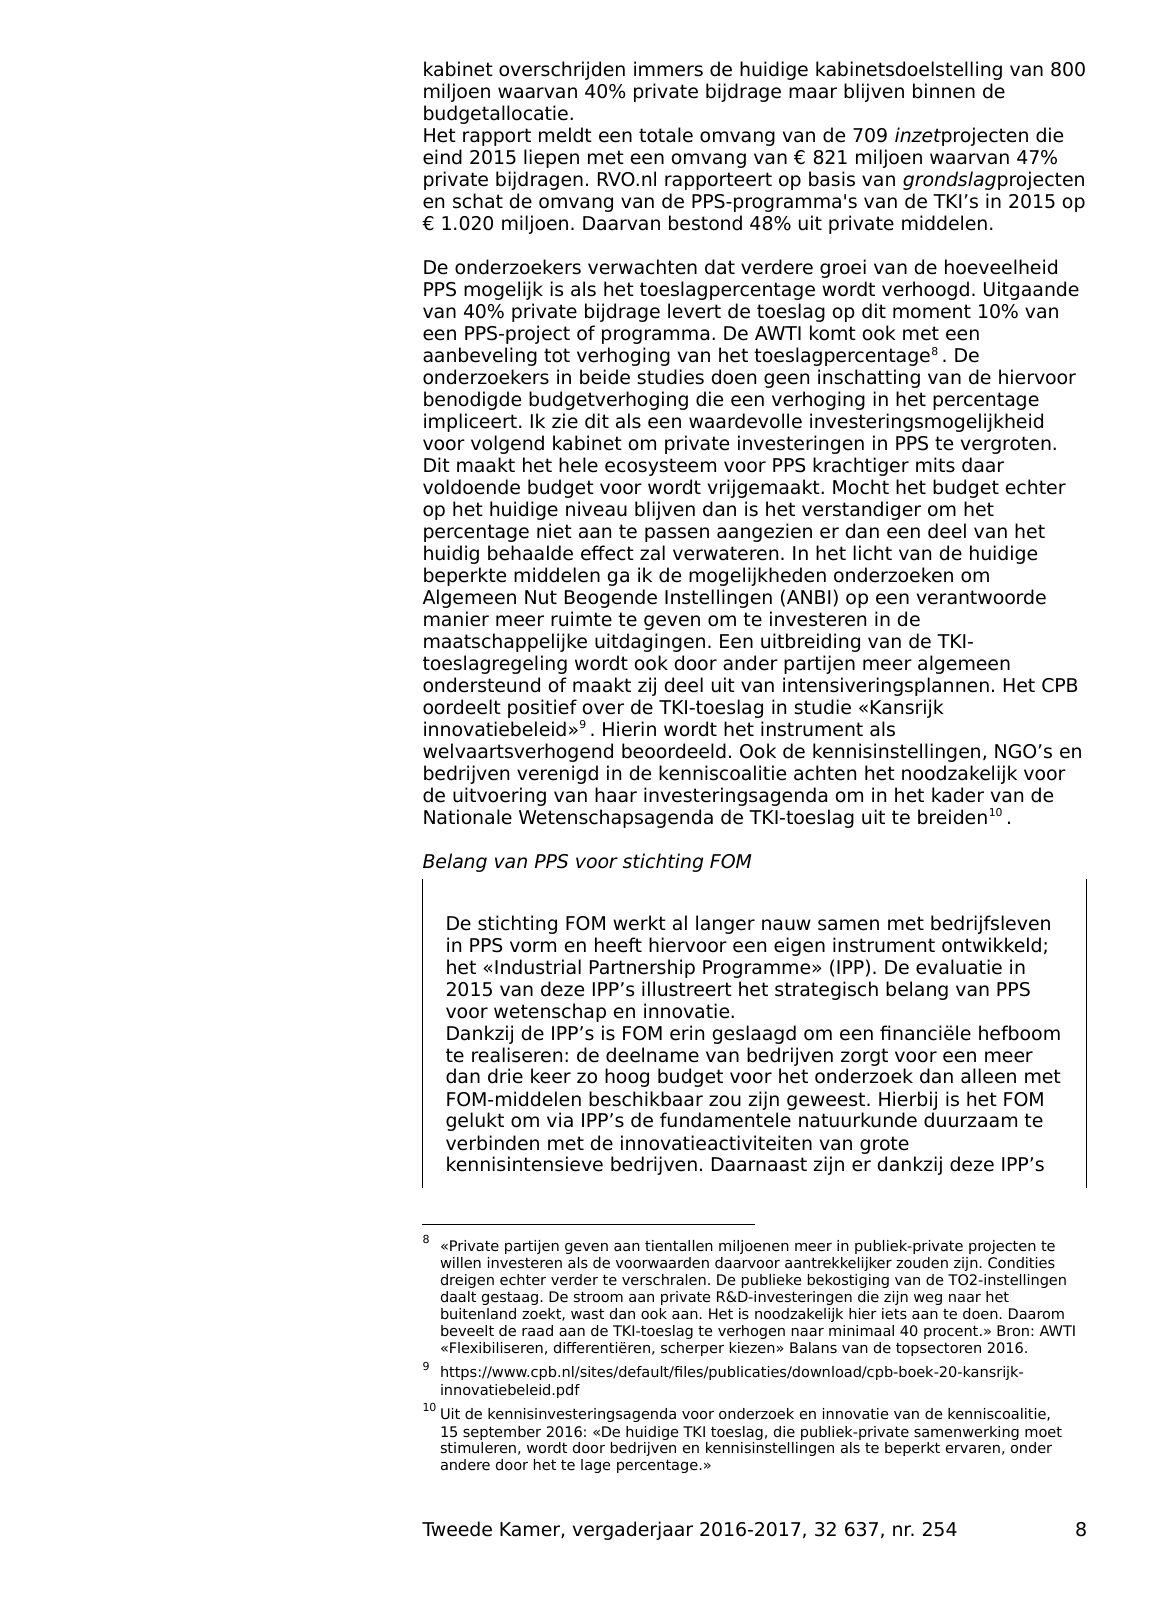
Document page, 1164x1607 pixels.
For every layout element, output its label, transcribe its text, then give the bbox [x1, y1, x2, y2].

text Het rapport meldt een totale omvang van de 709 inzetprojecten die eind 2015 liepen met een omvang van € 821 miljoen waarvan 47% private bijdragen. RVO.nl rapporteert op basis van grondslagprojecten en schat de omvang van de PPS-programma's van de TKI’s in 2015 op € 1.020 miljoen. Daarvan bestond 48% uit private middelen. [422, 125, 1087, 235]
text De onderzoekers verwachten dat verdere groei van de hoeveelheid PPS mogelijk is als het toeslagpercentage wordt verhoogd. Uitgaande van 40% private bijdrage levert de toeslag op dit moment 10% van een PPS-project of programma. De AWTI komt ook met een aanbeveling tot verhoging van het toeslagpercentage. De onderzoekers in beide studies doen geen inschatting van de hiervoor benodigde budgetverhoging die een verhoging in het percentage impliceert. Ik zie dit als een waardevolle investeringsmogelijkheid voor volgend kabinet om private investeringen in PPS te vergroten. Dit maakt het hele ecosysteem voor PPS krachtiger mits daar voldoende budget voor wordt vrijgemaakt. Mocht het budget echter op het huidige niveau blijven dan is het verstandiger om het percentage niet aan te passen aangezien er dan een deel van het huidig behaalde effect zal verwateren. In het licht van de huidige beperkte middelen ga ik de mogelijkheden onderzoeken om Algemeen Nut Beogende Instellingen (ANBI) op een verantwoorde manier meer ruimte te geven om te investeren in de maatschappelijke uitdagingen. Een uitbreiding van de TKI-toeslagregeling wordt ook door ander partijen meer algemeen ondersteund of maakt zij deel uit van intensiveringsplannen. Het CPB oordeelt positief over de TKI-toeslag in studie «Kansrijk innovatiebeleid». Hierin wordt het instrument als welvaartsverhogend beoordeeld. Ook de kennisinstellingen, NGO’s en bedrijven verenigd in de kenniscoalitie achten het noodzakelijk voor de uitvoering van haar investeringsagenda om in het kader van de Nationale Wetenschapsagenda de TKI-toeslag uit te breiden. [422, 257, 1087, 828]
subtitle Belang van PPS voor stichting FOM [422, 851, 1087, 873]
text https://www.cpb.nl/sites/default/files/publicaties/download/cpb-boek-20-kansrijk-innovatiebeleid.pdf [422, 1360, 1087, 1399]
text «Private partijen geven aan tientallen miljoenen meer in publiek-private projecten te willen investeren als de voorwaarden daarvoor aantrekkelijker zouden zijn. Condities dreigen echter verder te verschralen. De publieke bekostiging van de TO2-instellingen daalt gestaag. De stroom aan private R&D-investeringen die zijn weg naar het buitenland zoekt, wast dan ook aan. Het is noodzakelijk hier iets aan te doen. Daarom beveelt de raad aan de TKI-toeslag te verhogen naar minimaal 40 procent.» Bron: AWTI «Flexibiliseren, differentiëren, scherper kiezen» Balans van de topsectoren 2016. [422, 1233, 1087, 1357]
text Uit de kennisinvesteringsagenda voor onderzoek en innovatie van de kenniscoalitie, 15 september 2016: «De huidige TKI toeslag, die publiek-private samenwerking moet stimuleren, wordt door bedrijven en kennisinstellingen als te beperkt ervaren, onder andere door het te lage percentage.» [422, 1402, 1087, 1474]
table_header De stichting FOM werkt al langer nauw samen met bedrijfsleven in PPS vorm en heeft hiervoor een eigen instrument ontwikkeld; het «Industrial Partnership Programme» (IPP). De evaluatie in 2015 van deze IPP’s illustreert het strategisch belang van PPS voor wetenschap en innovatie. Dankzij de IPP’s is FOM erin geslaagd om een financiële hefboom te realiseren: de deelname van bedrijven zorgt voor een meer dan drie keer zo hoog budget voor het onderzoek dan alleen met FOM-middelen beschikbaar zou zijn geweest. Hierbij is het FOM gelukt om via IPP’s de fundamentele natuurkunde duurzaam te verbinden met de innovatieactiviteiten van grote kennisintensieve bedrijven. Daarnaast zijn er dankzij deze IPP’s [423, 879, 1086, 1188]
text kabinet overschrijden immers de huidige kabinetsdoelstelling van 800 miljoen waarvan 40% private bijdrage maar blijven binnen de budgetallocatie. [422, 59, 1087, 125]
